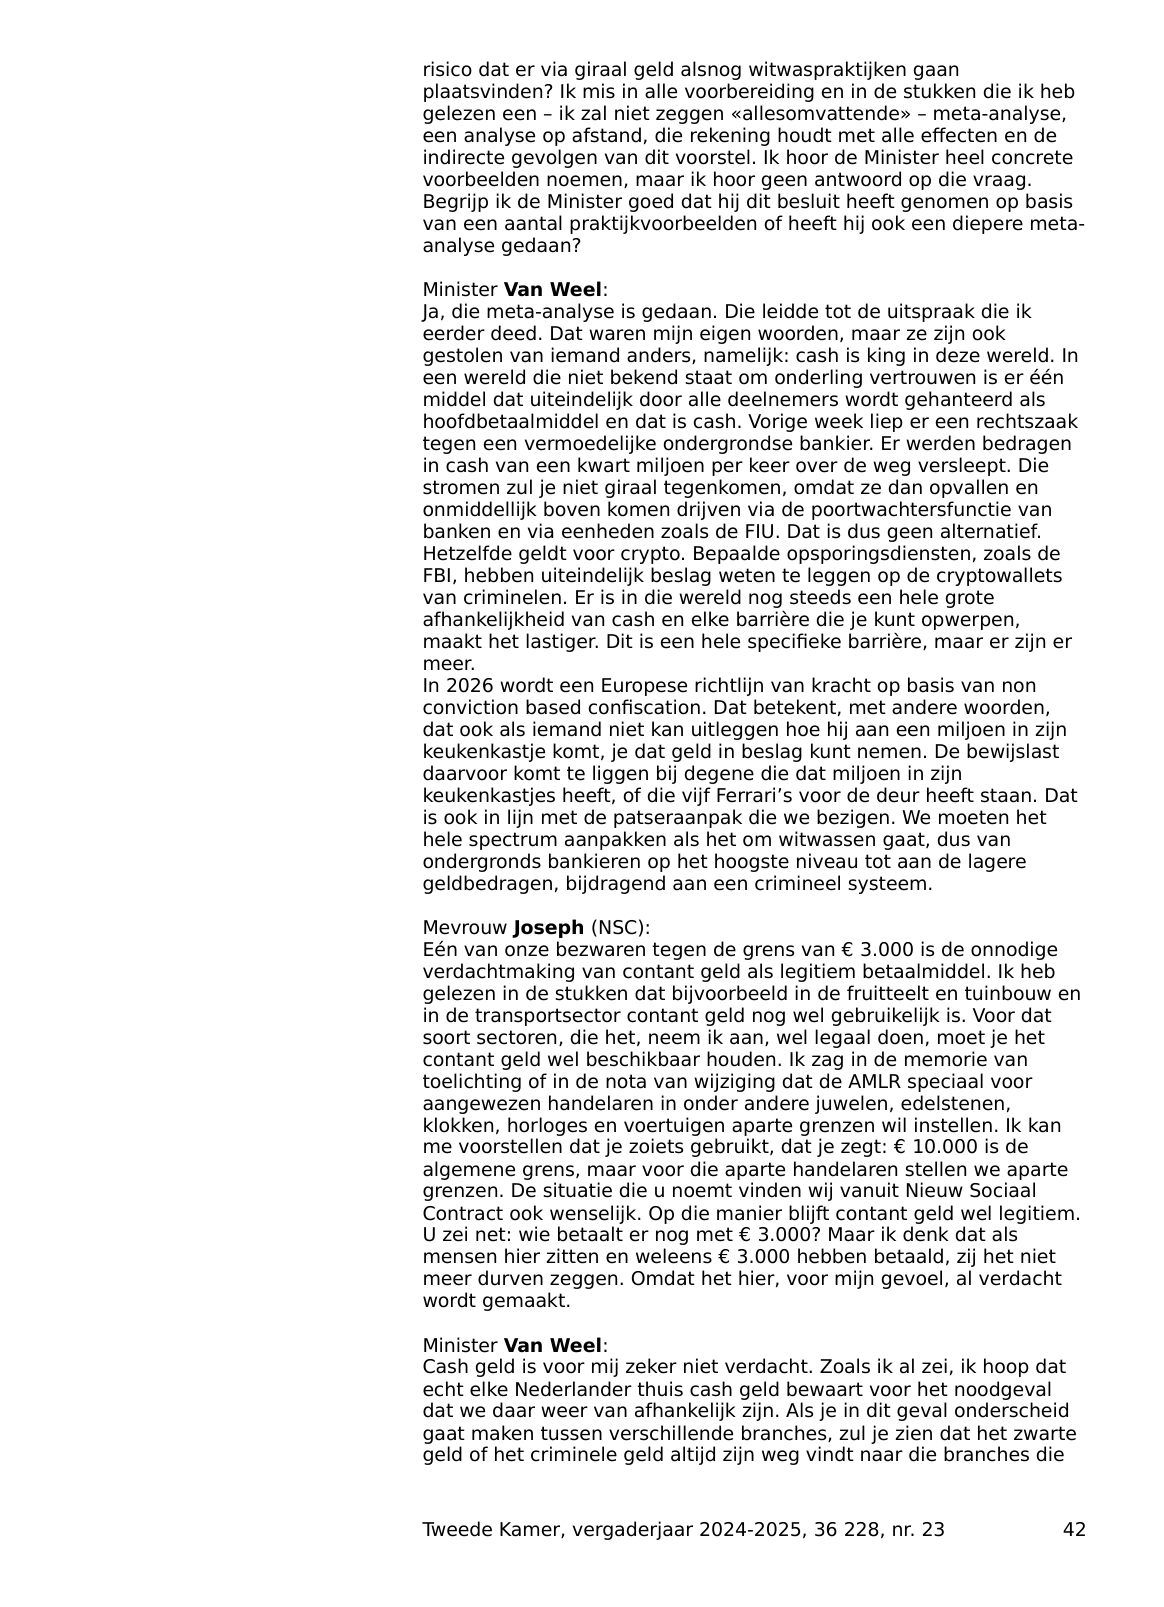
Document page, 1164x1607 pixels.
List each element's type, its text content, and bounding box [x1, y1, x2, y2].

text Ja, die meta-analyse is gedaan. Die leidde tot de uitspraak die ik eerder deed. Dat waren mijn eigen woorden, maar ze zijn ook gestolen van iemand anders, namelijk: cash is king in deze wereld. In een wereld die niet bekend staat om onderling vertrouwen is er één middel dat uiteindelijk door alle deelnemers wordt gehanteerd als hoofdbetaalmiddel en dat is cash. Vorige week liep er een rechtszaak tegen een vermoedelijke ondergrondse bankier. Er werden bedragen in cash van een kwart miljoen per keer over de weg versleept. Die stromen zul je niet giraal tegenkomen, omdat ze dan opvallen en onmiddellijk boven komen drijven via de poortwachtersfunctie van banken en via eenheden zoals de FIU. Dat is dus geen alternatief. Hetzelfde geldt voor crypto. Bepaalde opsporingsdiensten, zoals de FBI, hebben uiteindelijk beslag weten te leggen op de cryptowallets van criminelen. Er is in die wereld nog steeds een hele grote afhankelijkheid van cash en elke barrière die je kunt opwerpen, maakt het lastiger. Dit is een hele specifieke barrière, maar er zijn er meer. [422, 301, 1087, 675]
text Minister Van Weel: [422, 1334, 1087, 1356]
text In 2026 wordt een Europese richtlijn van kracht op basis van non conviction based confiscation. Dat betekent, met andere woorden, dat ook als iemand niet kan uitleggen hoe hij aan een miljoen in zijn keukenkastje komt, je dat geld in beslag kunt nemen. De bewijslast daarvoor komt te liggen bij degene die dat miljoen in zijn keukenkastjes heeft, of die vijf Ferrari’s voor de deur heeft staan. Dat is ook in lijn met de patseraanpak die we bezigen. We moeten het hele spectrum aanpakken als het om witwassen gaat, dus van ondergronds bankieren op het hoogste niveau tot aan de lagere geldbedragen, bijdragend aan een crimineel systeem. [422, 675, 1087, 894]
text Cash geld is voor mij zeker niet verdacht. Zoals ik al zei, ik hoop dat echt elke Nederlander thuis cash geld bewaart voor het noodgeval dat we daar weer van afhankelijk zijn. Als je in dit geval onderscheid gaat maken tussen verschillende branches, zul je zien dat het zwarte geld of het criminele geld altijd zijn weg vindt naar die branches die [422, 1356, 1087, 1466]
text risico dat er via giraal geld alsnog witwaspraktijken gaan plaatsvinden? Ik mis in alle voorbereiding en in de stukken die ik heb gelezen een – ik zal niet zeggen «allesomvattende» – meta-analyse, een analyse op afstand, die rekening houdt met alle effecten en de indirecte gevolgen van dit voorstel. Ik hoor de Minister heel concrete voorbeelden noemen, maar ik hoor geen antwoord op die vraag. Begrijp ik de Minister goed dat hij dit besluit heeft genomen op basis van een aantal praktijkvoorbeelden of heeft hij ook een diepere meta-analyse gedaan? [422, 59, 1087, 257]
text Minister Van Weel: [422, 279, 1087, 301]
text Eén van onze bezwaren tegen de grens van € 3.000 is de onnodige verdachtmaking van contant geld als legitiem betaalmiddel. Ik heb gelezen in de stukken dat bijvoorbeeld in de fruitteelt en tuinbouw en in de transportsector contant geld nog wel gebruikelijk is. Voor dat soort sectoren, die het, neem ik aan, wel legaal doen, moet je het contant geld wel beschikbaar houden. Ik zag in de memorie van toelichting of in de nota van wijziging dat de AMLR speciaal voor aangewezen handelaren in onder andere juwelen, edelstenen, klokken, horloges en voertuigen aparte grenzen wil instellen. Ik kan me voorstellen dat je zoiets gebruikt, dat je zegt: € 10.000 is de algemene grens, maar voor die aparte handelaren stellen we aparte grenzen. De situatie die u noemt vinden wij vanuit Nieuw Sociaal Contract ook wenselijk. Op die manier blijft contant geld wel legitiem. U zei net: wie betaalt er nog met € 3.000? Maar ik denk dat als mensen hier zitten en weleens € 3.000 hebben betaald, zij het niet meer durven zeggen. Omdat het hier, voor mijn gevoel, al verdacht wordt gemaakt. [422, 939, 1087, 1312]
text Mevrouw Joseph (NSC): [422, 917, 1087, 939]
